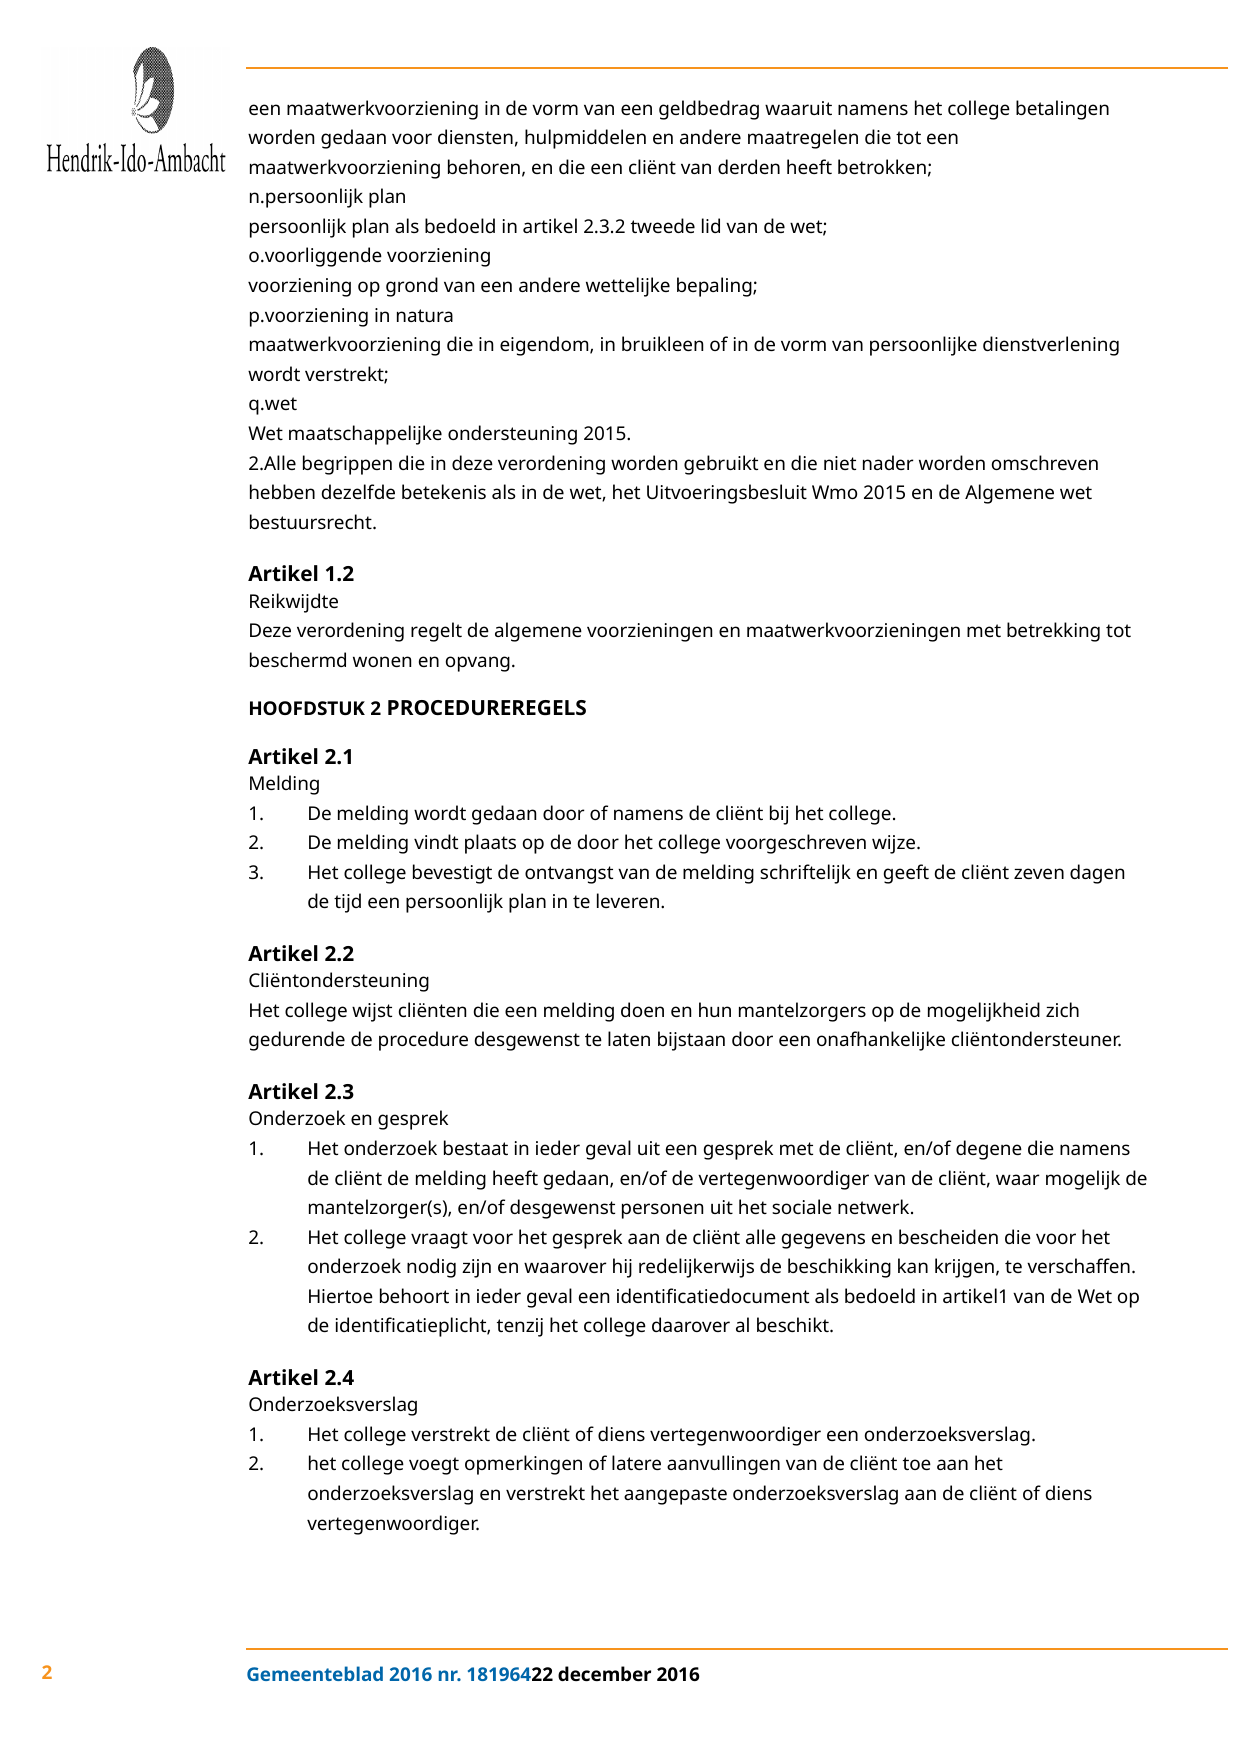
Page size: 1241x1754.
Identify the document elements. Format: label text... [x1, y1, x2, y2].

list Het onderzoek bestaat in ieder geval uit een gesprek met de cliënt, en/of degene die namens de cliënt de melding heeft gedaan, en/of de vertegenwoordiger van de cliënt, waar mogelijk de mantelzorger(s), en/of desgewenst personen uit het sociale netwerk. [248, 1135, 1152, 1220]
text o.voorliggende voorziening [248, 243, 1152, 268]
text Melding [248, 770, 1152, 796]
text persoonlijk plan als bedoeld in artikel 2.3.2 tweede lid van de wet; [248, 213, 1152, 239]
list Het college bevestigt de ontvangst van de melding schriftelijk en geeft de cliënt zeven dagen de tijd een persoonlijk plan in te leveren. [248, 859, 1152, 914]
text 2.Alle begrippen die in deze verordening worden gebruikt en die niet nader worden omschreven hebben dezelfde betekenis als in de wet, het Uitvoeringsbesluit Wmo 2015 en de Algemene wet bestuursrecht. [248, 450, 1152, 535]
list De melding vindt plaats op de door het college voorgeschreven wijze. [248, 829, 1152, 855]
text Deze verordening regelt de algemene voorzieningen en maatwerkvoorzieningen met betrekking tot beschermd wonen en opvang. [248, 617, 1152, 673]
text Artikel 2.4 [248, 1363, 1152, 1391]
text Onderzoeksverslag [248, 1391, 1152, 1417]
text voorziening op grond van een andere wettelijke bepaling; [248, 272, 1152, 298]
list De melding wordt gedaan door of namens de cliënt bij het college. [248, 800, 1152, 826]
text HOOFDSTUK 2 PROCEDUREREGELS [248, 693, 1152, 721]
list het college voegt opmerkingen of latere aanvullingen van de cliënt toe aan het onderzoeksverslag en verstrekt het aangepaste onderzoeksverslag aan de cliënt of diens vertegenwoordiger. [248, 1451, 1152, 1536]
picture [41, 47, 231, 172]
text q.wet [248, 391, 1152, 416]
text Artikel 2.3 [248, 1077, 1152, 1106]
text p.voorziening in natura [248, 302, 1152, 328]
text Artikel 1.2 [248, 559, 1152, 588]
text Artikel 2.1 [248, 742, 1152, 770]
text Wet maatschappelijke ondersteuning 2015. [248, 420, 1152, 446]
text n.persoonlijk plan [248, 183, 1152, 209]
text maatwerkvoorziening die in eigendom, in bruikleen of in de vorm van persoonlijke dienstverlening wordt verstrekt; [248, 331, 1152, 387]
text Het college wijst cliënten die een melding doen en hun mantelzorgers op de mogelijkheid zich gedurende de procedure desgewenst te laten bijstaan door een onafhankelijke cliëntondersteuner. [248, 997, 1152, 1052]
text Cliëntondersteuning [248, 967, 1152, 993]
list Het college vraagt voor het gesprek aan de cliënt alle gegevens en bescheiden die voor het onderzoek nodig zijn en waarover hij redelijkerwijs de beschikking kan krijgen, te verschaffen. Hiertoe behoort in ieder geval een identificatiedocument als bedoeld in artikel1 van de Wet op de identificatieplicht, tenzij het college daarover al beschikt. [248, 1224, 1152, 1338]
list Het college verstrekt de cliënt of diens vertegenwoordiger een onderzoeksverslag. [248, 1421, 1152, 1447]
text Onderzoek en gesprek [248, 1106, 1152, 1131]
text een maatwerkvoorziening in de vorm van een geldbedrag waaruit namens het college betalingen worden gedaan voor diensten, hulpmiddelen en andere maatregelen die tot een maatwerkvoorziening behoren, en die een cliënt van derden heeft betrokken; [248, 95, 1152, 180]
text Reikwijdte [248, 588, 1152, 613]
text Artikel 2.2 [248, 939, 1152, 967]
